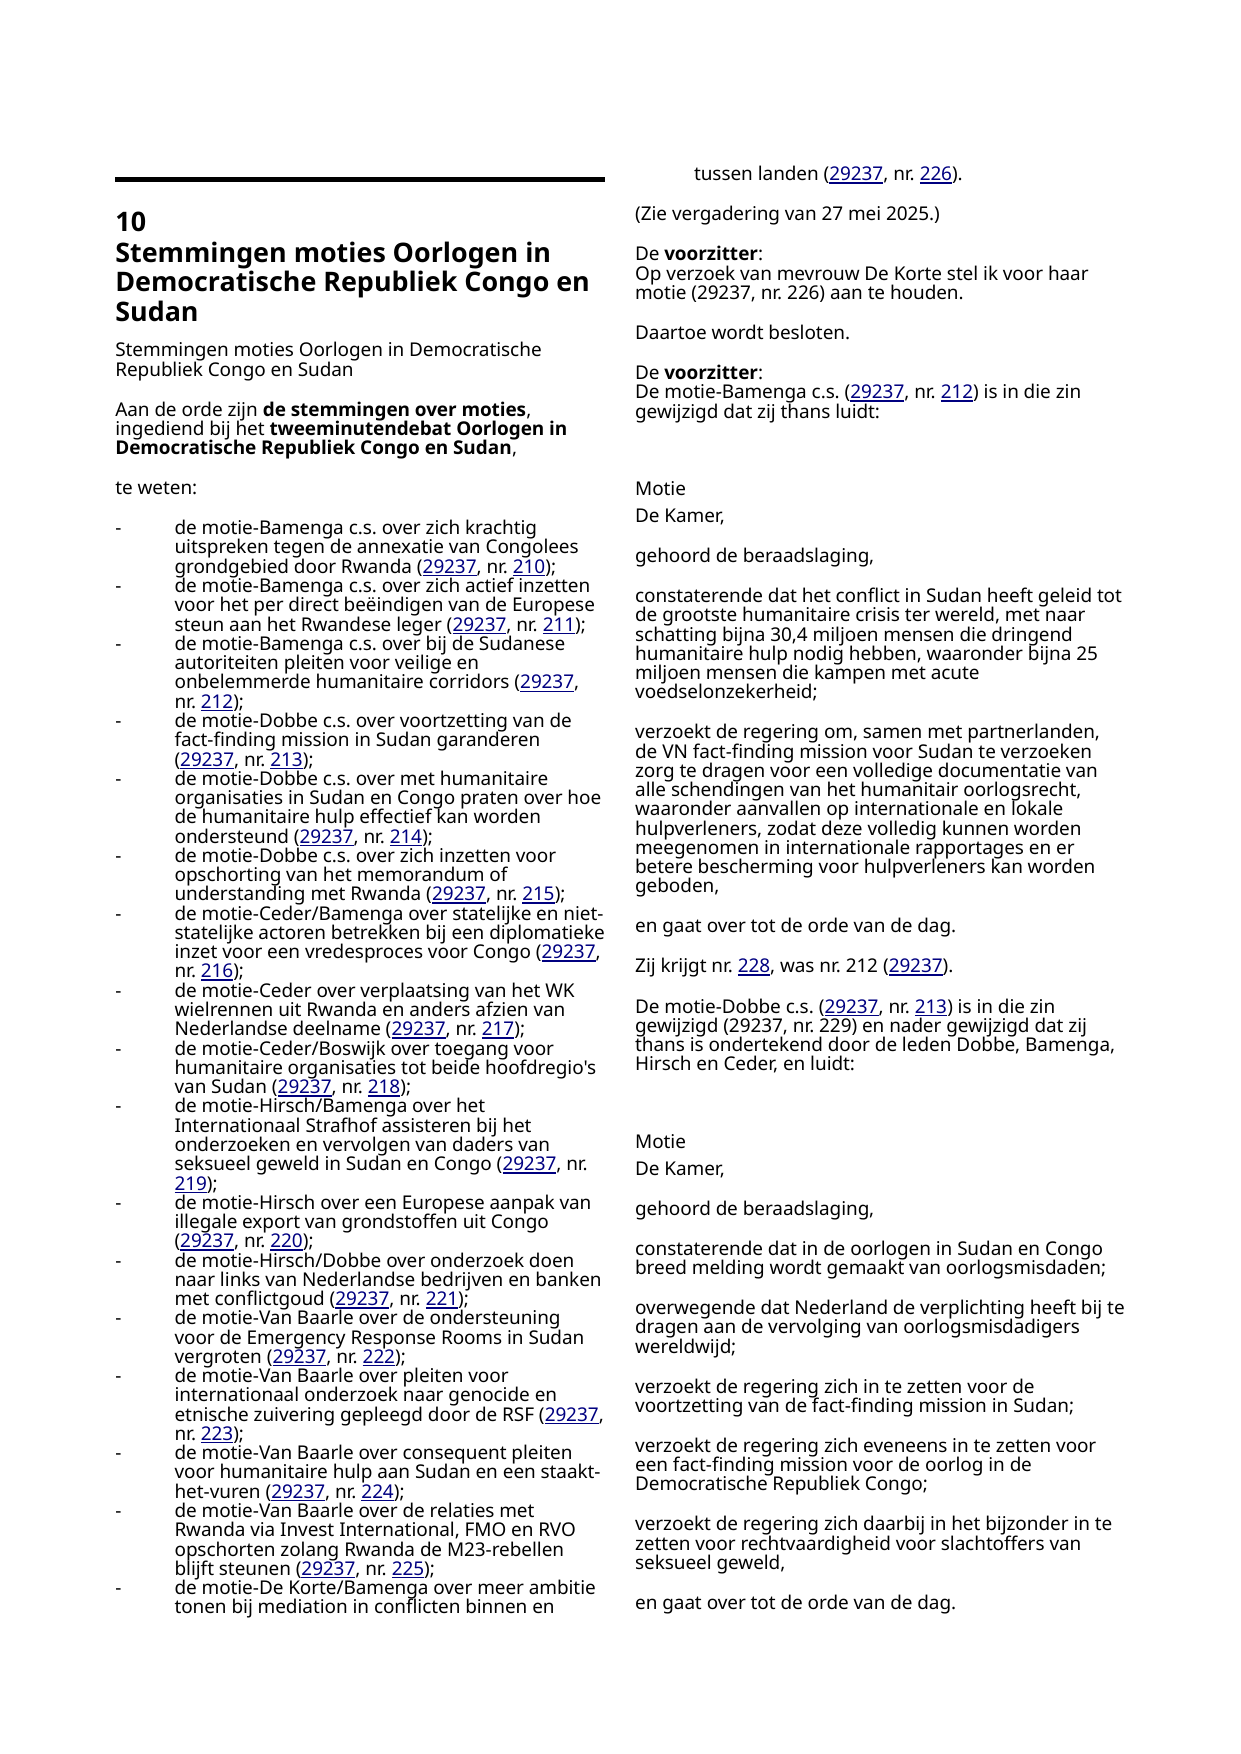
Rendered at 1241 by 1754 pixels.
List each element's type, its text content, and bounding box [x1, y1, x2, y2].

text De voorzitter: [635, 245, 1125, 265]
text overwegende dat Nederland de verplichting heeft bij te dragen aan de vervolging van oorlogsmisdadigers wereldwijd; [635, 1299, 1125, 1357]
list de motie-Bamenga c.s. over bij de Sudanese autoriteiten pleiten voor veilige en onbelemmerde humanitaire corridors (29237, nr. 212); [115, 635, 605, 712]
list de motie-Dobbe c.s. over met humanitaire organisaties in Sudan en Congo praten over hoe de humanitaire hulp effectief kan worden ondersteund (29237, nr. 214); [115, 770, 605, 847]
text De Kamer, [635, 507, 1125, 526]
text De motie-Dobbe c.s. (29237, nr. 213) is in die zin gewijzigd (29237, nr. 229) en nader gewijzigd dat zij thans is ondertekend door de leden Dobbe, Bamenga, Hirsch en Ceder, en luidt: [635, 998, 1125, 1075]
text Motie [635, 475, 1125, 501]
text verzoekt de regering om, samen met partnerlanden, de VN fact-finding mission voor Sudan te verzoeken zorg te dragen voor een volledige documentatie van alle schendingen van het humanitair oorlogsrecht, waaronder aanvallen op internationale en lokale hulpverleners, zodat deze volledig kunnen worden meegenomen in internationale rapportages en er betere bescherming voor hulpverleners kan worden geboden, [635, 723, 1125, 897]
text De Kamer, [635, 1160, 1125, 1179]
text gehoord de beraadslaging, [635, 547, 1125, 566]
list de motie-Hirsch/Bamenga over het Internationaal Strafhof assisteren bij het onderzoeken en vervolgen van daders van seksueel geweld in Sudan en Congo (29237, nr. 219); [115, 1097, 605, 1194]
list de motie-Ceder/Bamenga over statelijke en niet-statelijke actoren betrekken bij een diplomatieke inzet voor een vredesproces voor Congo (29237, nr. 216); [115, 905, 605, 982]
text Motie [635, 1128, 1125, 1154]
list de motie-Van Baarle over de ondersteuning voor de Emergency Response Rooms in Sudan vergroten (29237, nr. 222); [115, 1309, 605, 1367]
text verzoekt de regering zich eveneens in te zetten voor een fact-finding mission voor de oorlog in de Democratische Republiek Congo; [635, 1437, 1125, 1495]
text (Zie vergadering van 27 mei 2025.) [635, 205, 1125, 224]
text constaterende dat het conflict in Sudan heeft geleid tot de grootste humanitaire crisis ter wereld, met naar schatting bijna 30,4 miljoen mensen die dringend humanitaire hulp nodig hebben, waaronder bijna 25 miljoen mensen die kampen met acute voedselonzekerheid; [635, 587, 1125, 703]
list de motie-De Korte/Bamenga over meer ambitie tonen bij mediation in conflicten binnen en [115, 1579, 605, 1618]
list de motie-Bamenga c.s. over zich actief inzetten voor het per direct beëindigen van de Europese steun aan het Rwandese leger (29237, nr. 211); [115, 577, 605, 635]
list de motie-Dobbe c.s. over voortzetting van de fact-finding mission in Sudan garanderen (29237, nr. 213); [115, 712, 605, 770]
list tussen landen (29237, nr. 226). [635, 165, 1125, 184]
list de motie-Van Baarle over consequent pleiten voor humanitaire hulp aan Sudan en een staakt-het-vuren (29237, nr. 224); [115, 1444, 605, 1502]
list de motie-Bamenga c.s. over zich krachtig uitspreken tegen de annexatie van Congolees grondgebied door Rwanda (29237, nr. 210); [115, 519, 605, 577]
list de motie-Ceder/Boswijk over toegang voor humanitaire organisaties tot beide hoofdregio's van Sudan (29237, nr. 218); [115, 1039, 605, 1097]
text 10 [115, 203, 605, 239]
text Op verzoek van mevrouw De Korte stel ik voor haar motie (29237, nr. 226) aan te houden. [635, 265, 1125, 303]
text gehoord de beraadslaging, [635, 1200, 1125, 1219]
list de motie-Dobbe c.s. over zich inzetten voor opschorting van het memorandum of understanding met Rwanda (29237, nr. 215); [115, 847, 605, 905]
text Stemmingen moties Oorlogen in Democratische Republiek Congo en Sudan [115, 341, 605, 380]
list de motie-Ceder over verplaatsing van het WK wielrennen uit Rwanda en anders afzien van Nederlandse deelname (29237, nr. 217); [115, 982, 605, 1039]
text verzoekt de regering zich in te zetten voor de voortzetting van de fact-finding mission in Sudan; [635, 1378, 1125, 1416]
text en gaat over tot de orde van de dag. [635, 917, 1125, 937]
text De motie-Bamenga c.s. (29237, nr. 212) is in die zin gewijzigd dat zij thans luidt: [635, 383, 1125, 422]
list de motie-Hirsch/Dobbe over onderzoek doen naar links van Nederlandse bedrijven en banken met conflictgoud (29237, nr. 221); [115, 1252, 605, 1309]
text en gaat over tot de orde van de dag. [635, 1594, 1125, 1613]
text constaterende dat in de oorlogen in Sudan en Congo breed melding wordt gemaakt van oorlogsmisdaden; [635, 1240, 1125, 1278]
text verzoekt de regering zich daarbij in het bijzonder in te zetten voor rechtvaardigheid voor slachtoffers van seksueel geweld, [635, 1515, 1125, 1573]
text Zij krijgt nr. 228, was nr. 212 (29237). [635, 957, 1125, 977]
list de motie-Hirsch over een Europese aanpak van illegale export van grondstoffen uit Congo (29237, nr. 220); [115, 1194, 605, 1252]
text Stemmingen moties Oorlogen in Democratische Republiek Congo en Sudan [115, 239, 605, 341]
list de motie-Van Baarle over pleiten voor internationaal onderzoek naar genocide en etnische zuivering gepleegd door de RSF (29237, nr. 223); [115, 1367, 605, 1444]
text De voorzitter: [635, 364, 1125, 383]
text Daartoe wordt besloten. [635, 324, 1125, 343]
text te weten: [115, 479, 605, 498]
text Aan de orde zijn de stemmingen over moties, ingediend bij het tweeminutendebat Oorlogen in Democratische Republiek Congo en Sudan, [115, 401, 605, 458]
list de motie-Van Baarle over de relaties met Rwanda via Invest International, FMO en RVO opschorten zolang Rwanda de M23-rebellen blijft steunen (29237, nr. 225); [115, 1502, 605, 1579]
